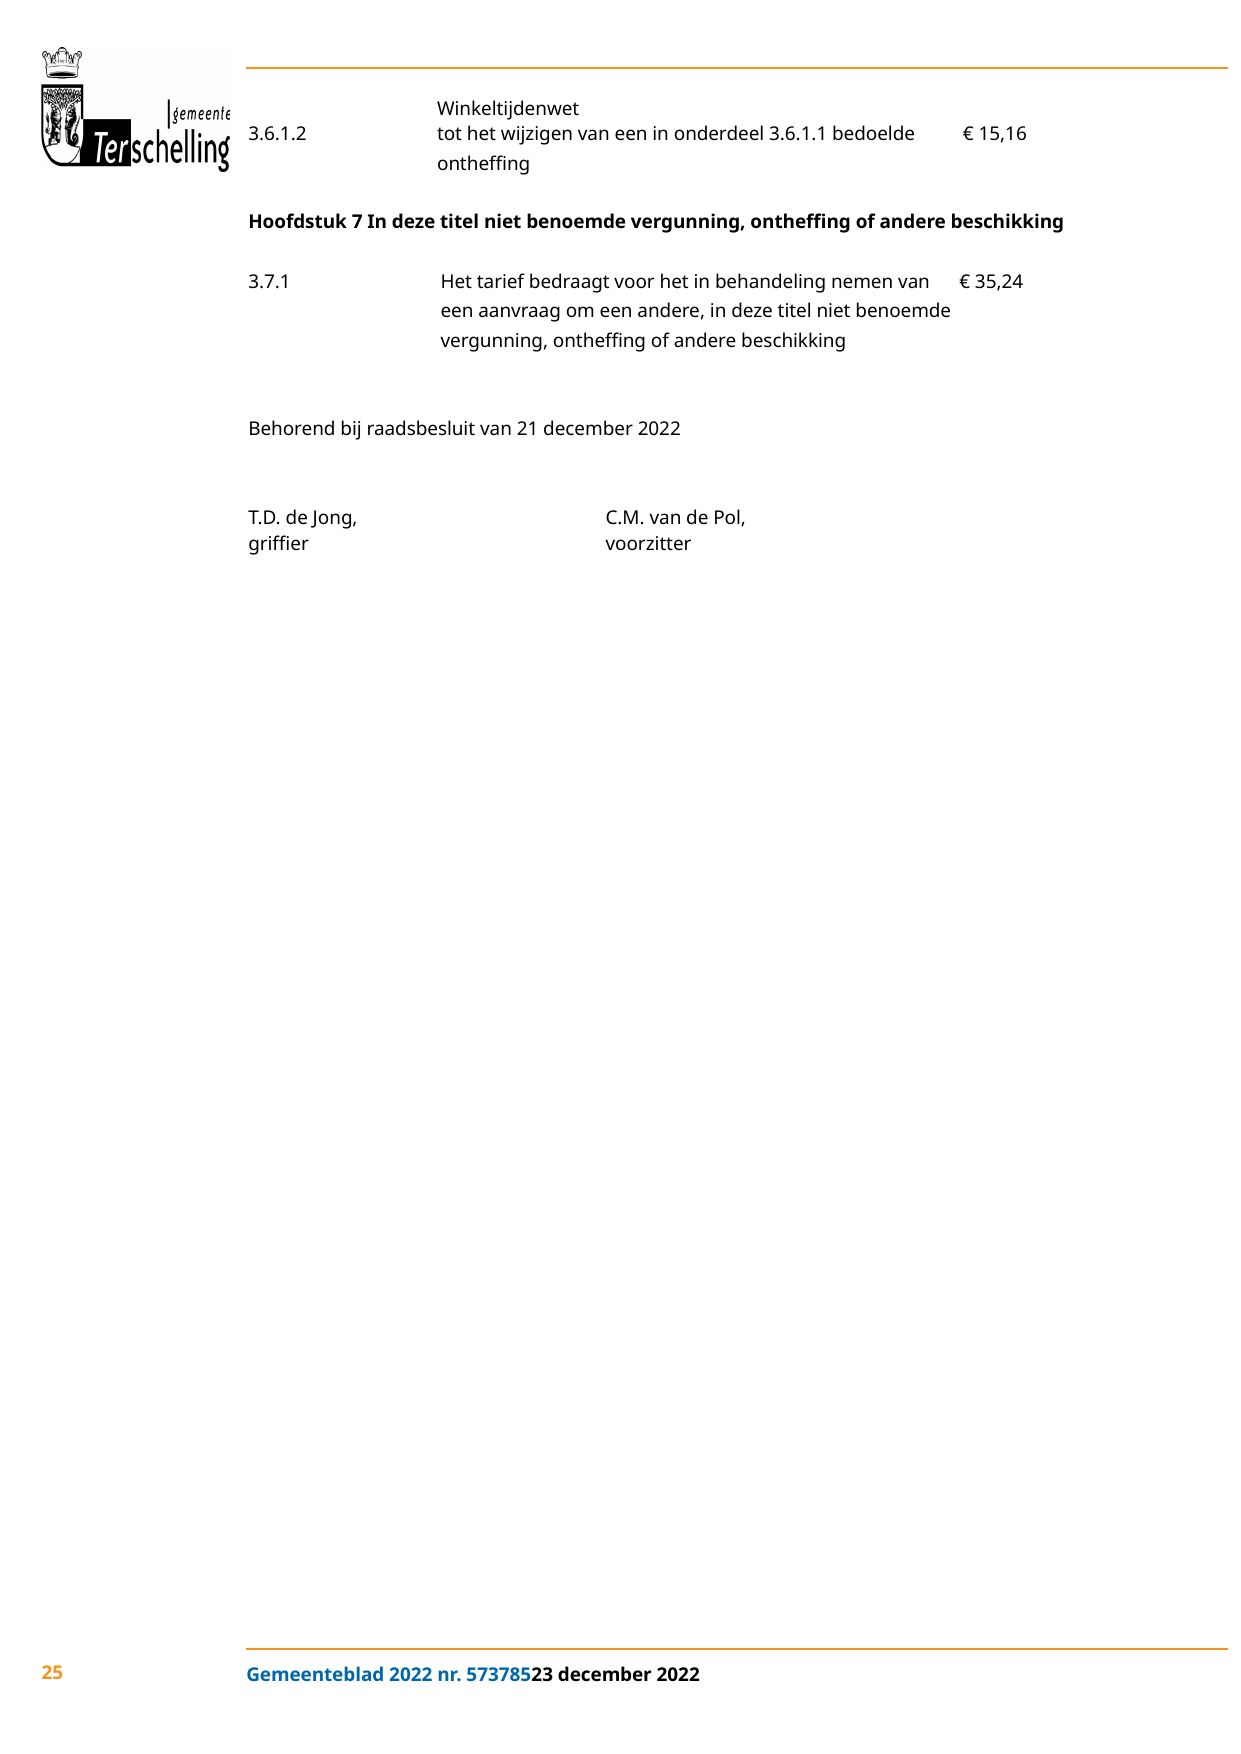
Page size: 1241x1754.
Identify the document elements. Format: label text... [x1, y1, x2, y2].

text Hoofdstuk 7 In deze titel niet benoemde vergunning, ontheffing of andere beschikking [248, 209, 1152, 234]
table_header C.M. van de Pol, [605, 504, 1152, 530]
table_cell griffier [248, 530, 605, 556]
table_header 3.7.1 [248, 268, 440, 353]
table_cell [963, 95, 1152, 121]
table_cell tot het wijzigen van een in onderdeel 3.6.1.1 bedoelde ontheffing [437, 121, 963, 176]
table_cell [248, 95, 437, 121]
table_cell voorzitter [605, 530, 1152, 556]
table_header Het tarief bedraagt voor het in behandeling nemen van een aanvraag om een andere, in deze titel niet benoemde vergunning, ontheffing of andere beschikking [440, 268, 959, 353]
table_header T.D. de Jong, [248, 504, 605, 530]
picture [41, 47, 231, 172]
table_header € 35,24 [959, 268, 1152, 353]
text Behorend bij raadsbesluit van 21 december 2022 [248, 415, 1152, 441]
table_cell Winkeltijdenwet [437, 95, 963, 121]
table_cell 3.6.1.2 [248, 121, 437, 176]
table_cell € 15,16 [963, 121, 1152, 176]
